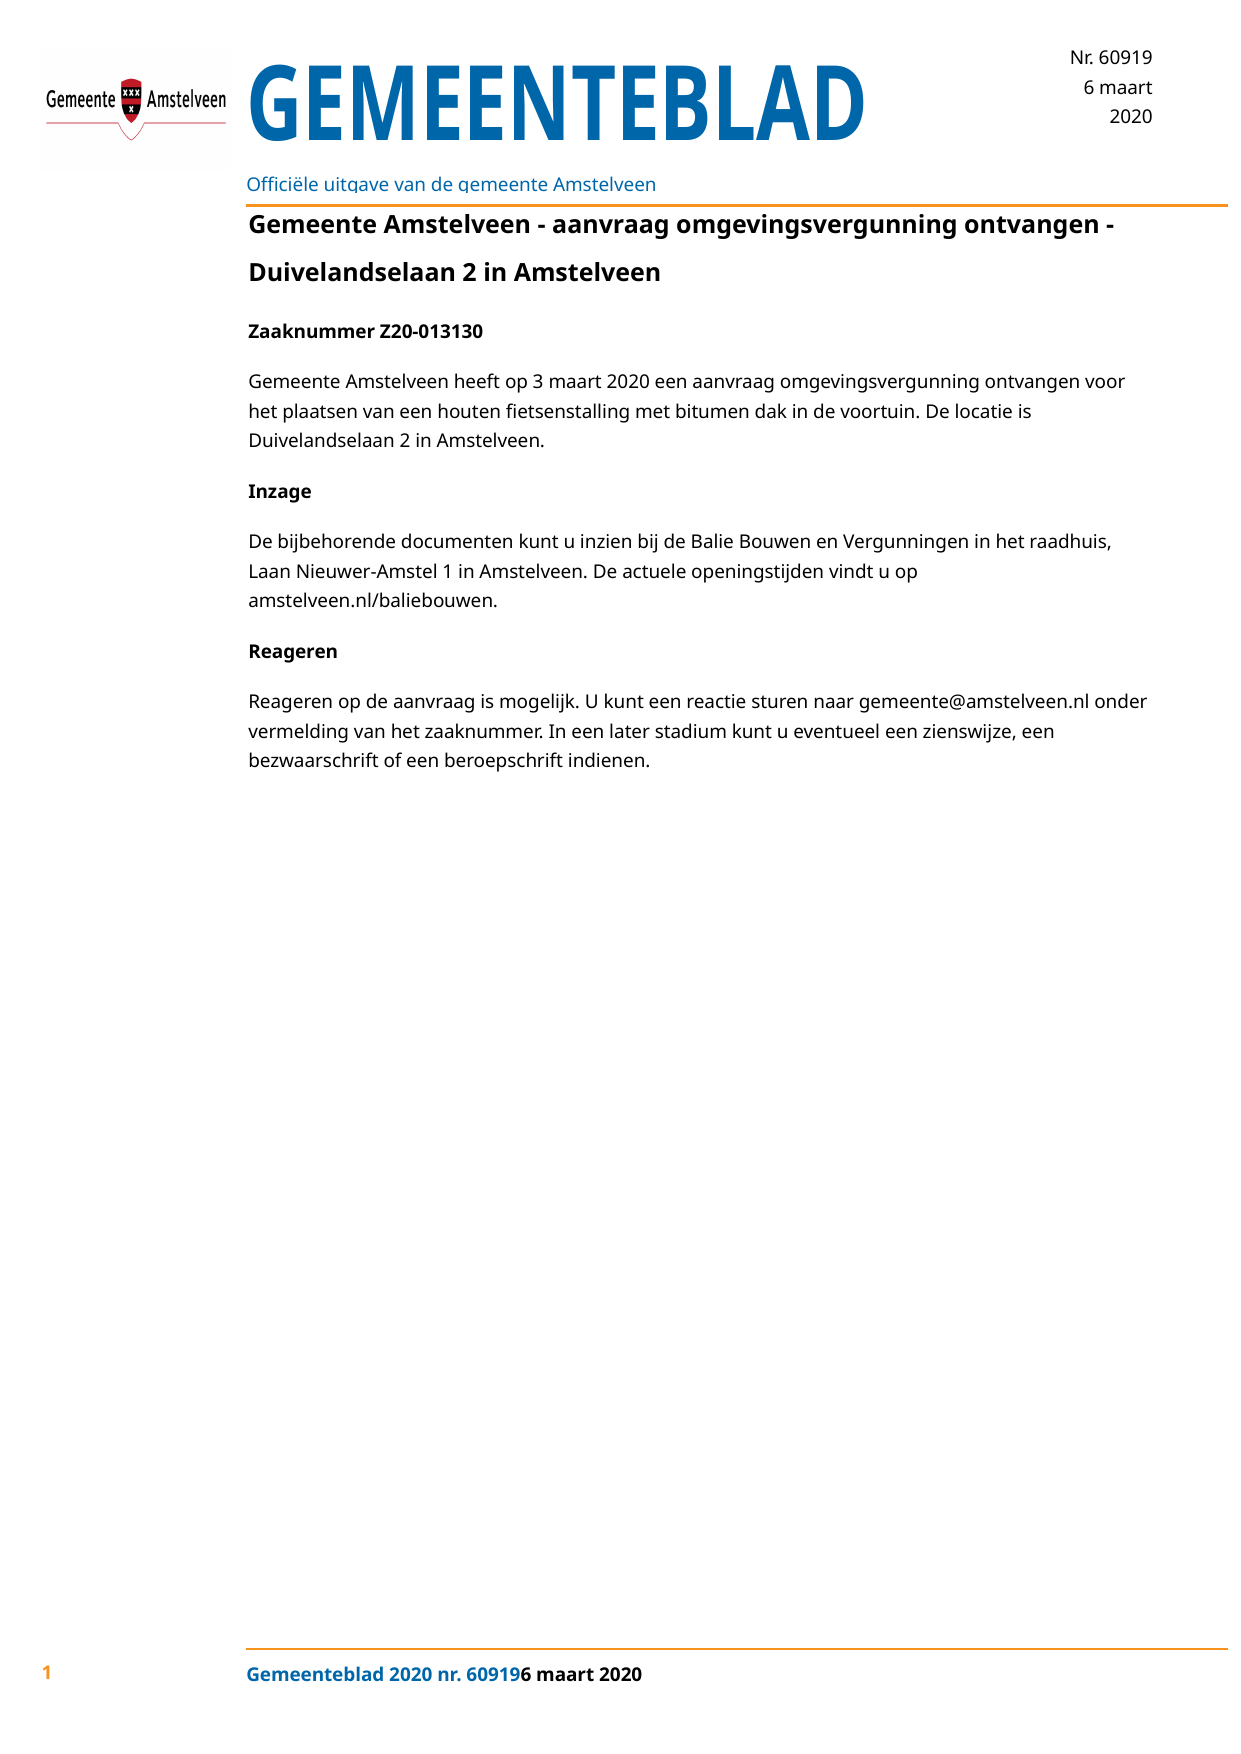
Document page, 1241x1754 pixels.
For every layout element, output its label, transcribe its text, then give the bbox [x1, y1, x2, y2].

text Zaaknummer Z20-013130 [248, 318, 1152, 344]
text Gemeente Amstelveen heeft op 3 maart 2020 een aanvraag omgevingsvergunning ontvangen voor het plaatsen van een houten fietsenstalling met bitumen dak in de voortuin. De locatie is Duivelandselaan 2 in Amstelveen. [248, 368, 1152, 453]
text Reageren [248, 638, 1152, 664]
text Inzage [248, 478, 1152, 504]
picture [41, 47, 231, 172]
text Reageren op de aanvraag is mogelijk. U kunt een reactie sturen naar gemeente@amstelveen.nl onder vermelding van het zaaknummer. In een later stadium kunt u eventueel een zienswijze, een bezwaarschrift of een beroepschrift indienen. [248, 688, 1152, 773]
text De bijbehorende documenten kunt u inzien bij de Balie Bouwen en Vergunningen in het raadhuis, Laan Nieuwer-Amstel 1 in Amstelveen. De actuele openingstijden vindt u op amstelveen.nl/baliebouwen. [248, 528, 1152, 613]
text Gemeente Amstelveen - aanvraag omgevingsvergunning ontvangen - Duivelandselaan 2 in Amstelveen [248, 207, 1152, 288]
